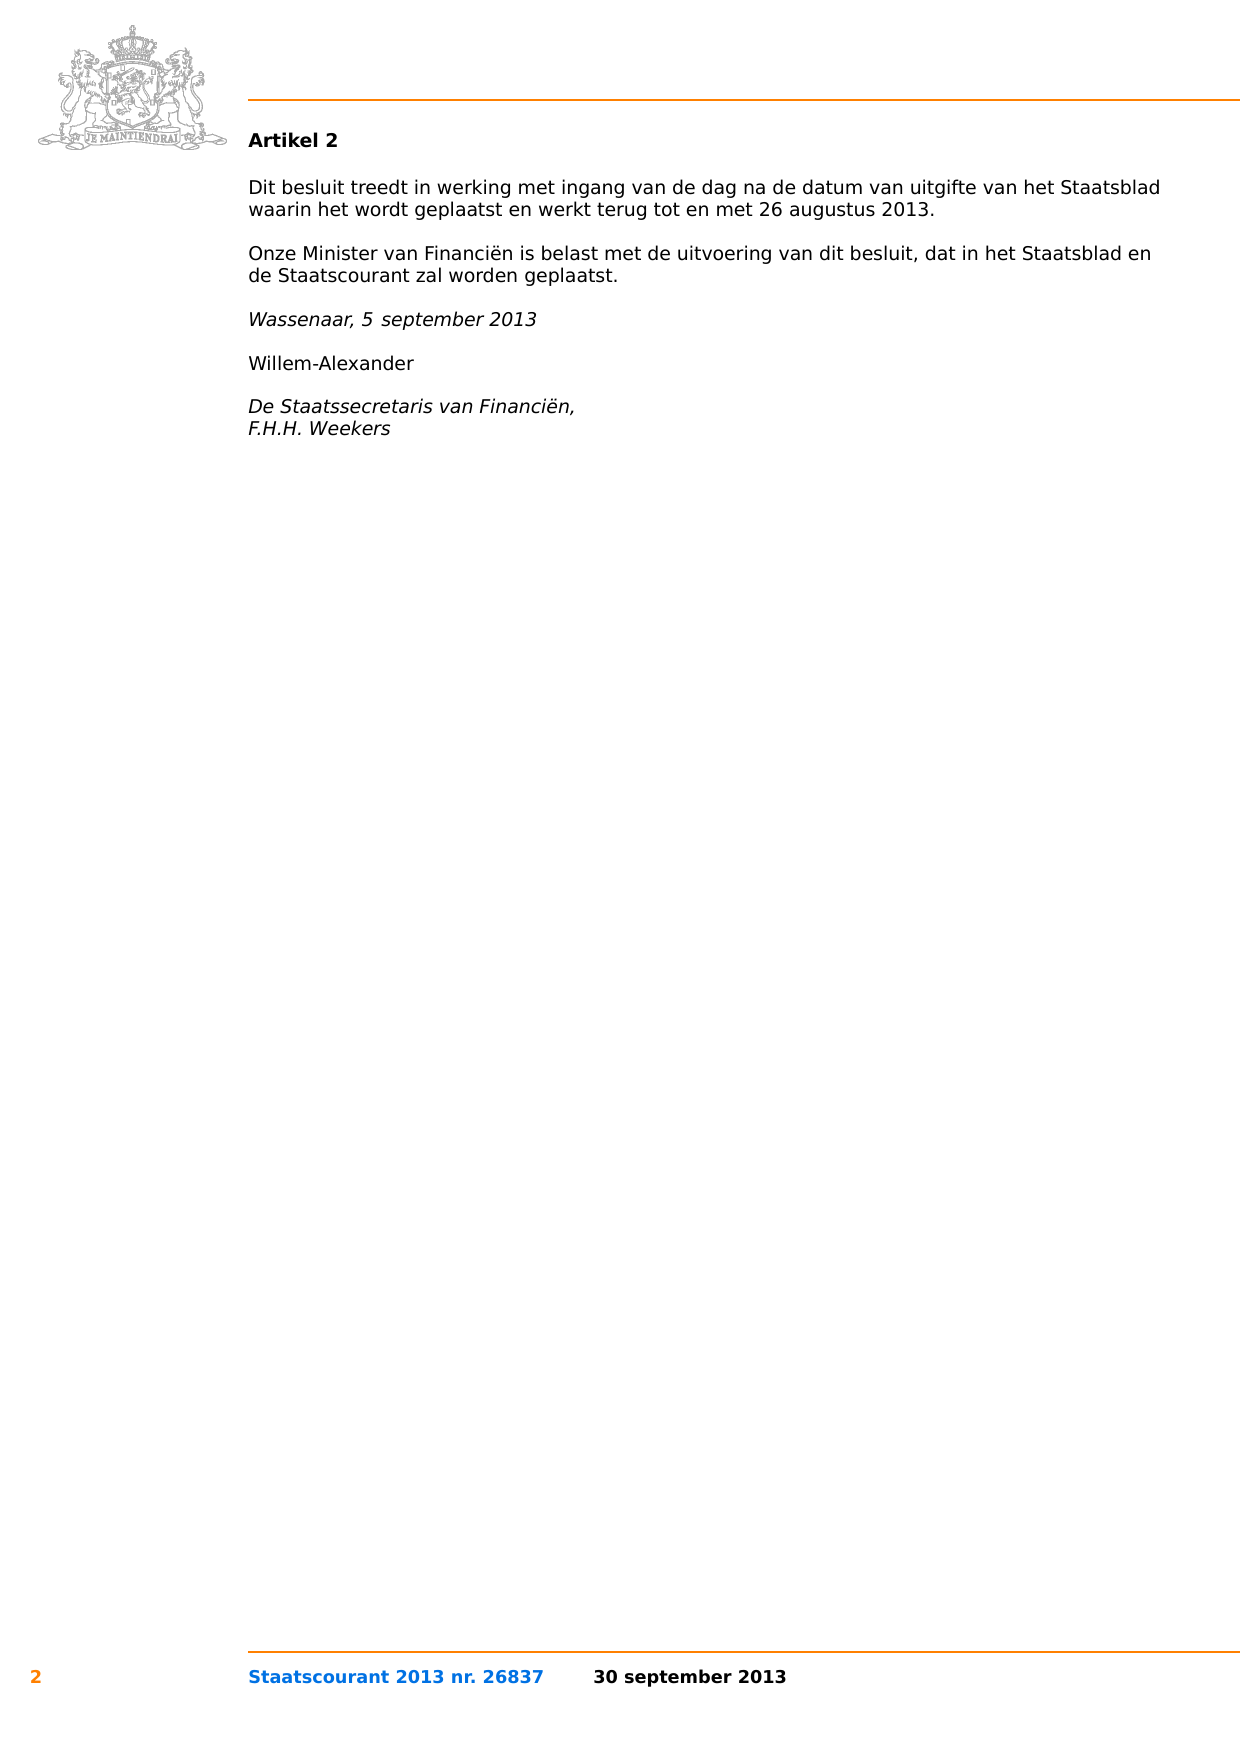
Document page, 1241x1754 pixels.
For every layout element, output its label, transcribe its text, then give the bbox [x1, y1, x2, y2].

text Wassenaar, 5 september 2013 [248, 308, 1163, 331]
text De Staatssecretaris van Financiën, F.H.H. Weekers [248, 396, 1163, 440]
picture [38, 25, 227, 150]
subtitle Artikel 2 [248, 130, 1163, 152]
text Willem-Alexander [248, 352, 1163, 374]
text Dit besluit treedt in werking met ingang van de dag na de datum van uitgifte van het Staatsblad waarin het wordt geplaatst en werkt terug tot en met 26 augustus 2013. [248, 177, 1163, 221]
text Onze Minister van Financiën is belast met de uitvoering van dit besluit, dat in het Staatsblad en de Staatscourant zal worden geplaatst. [248, 243, 1163, 287]
